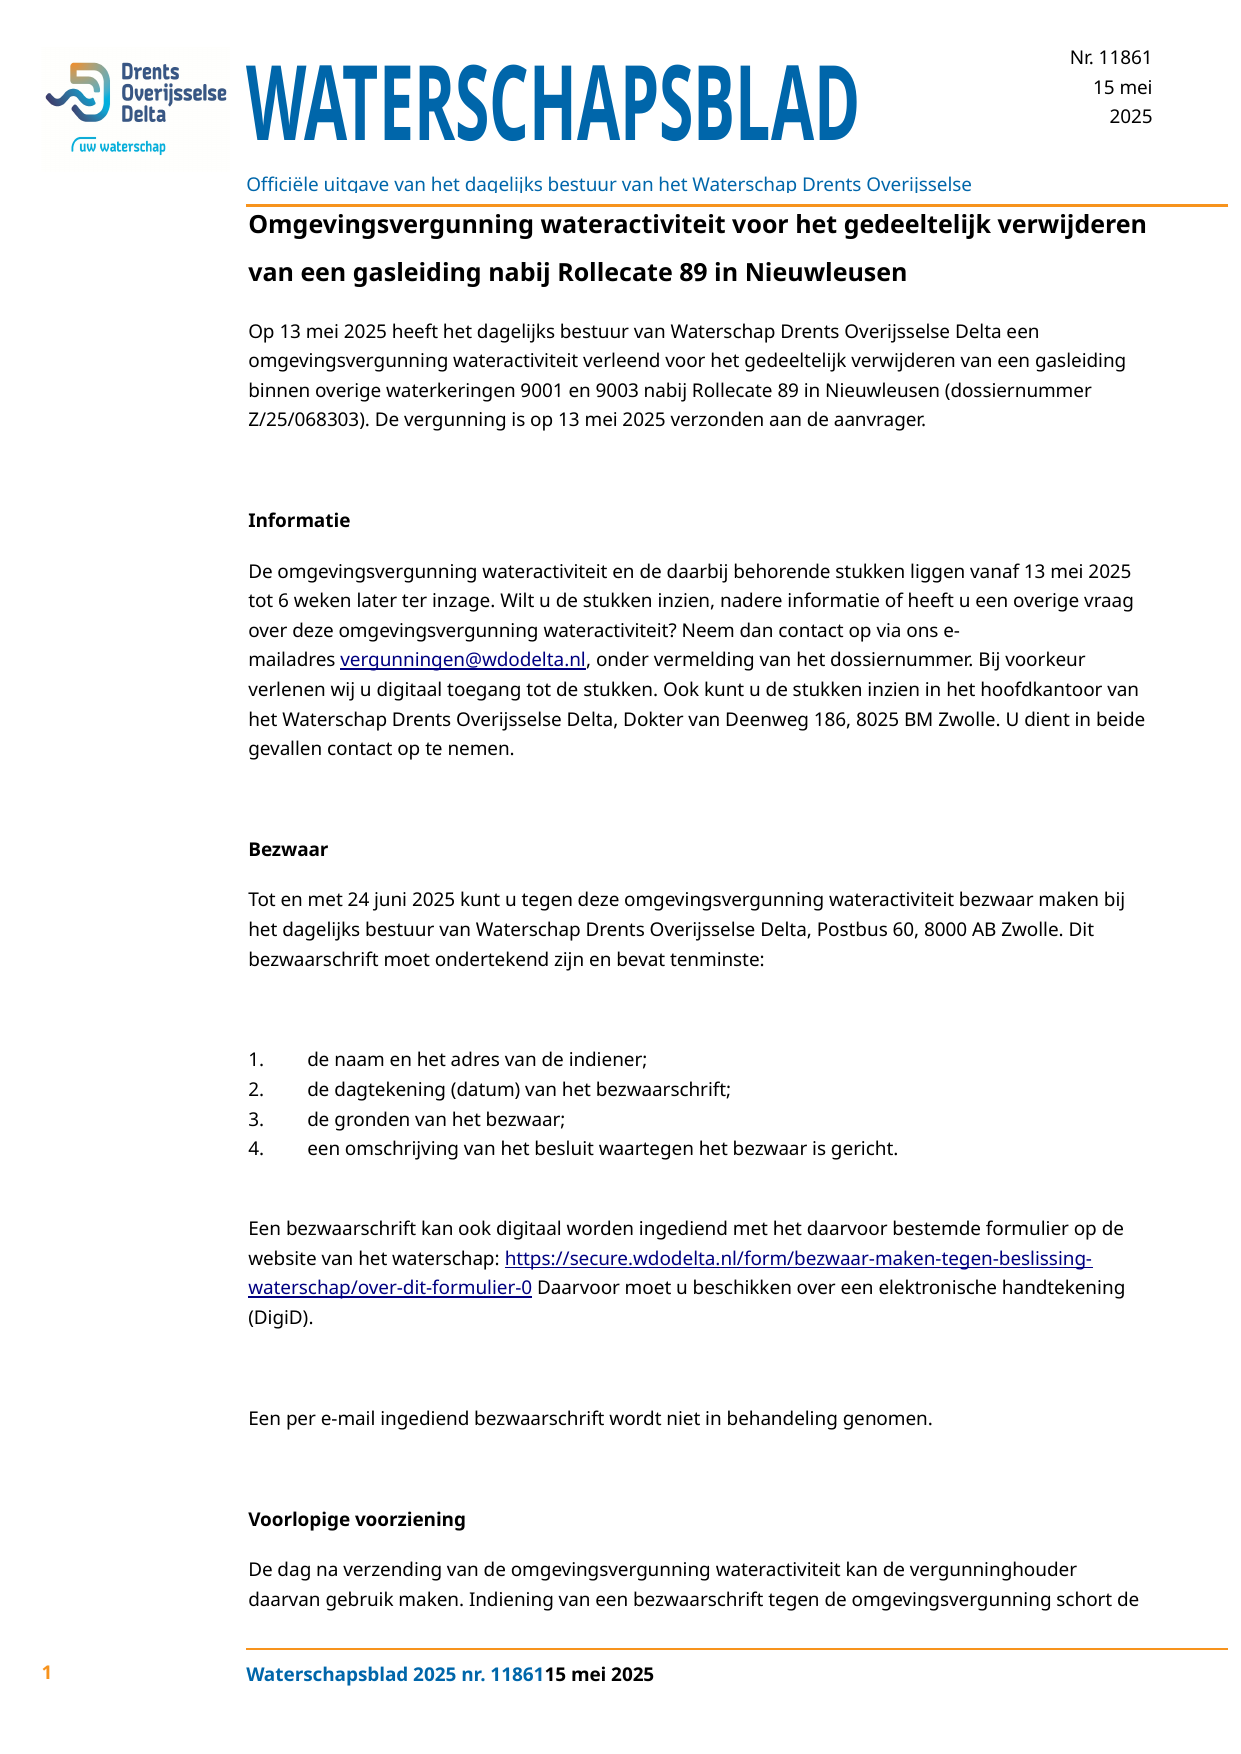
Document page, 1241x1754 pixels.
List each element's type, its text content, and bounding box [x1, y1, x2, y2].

text Tot en met 24 juni 2025 kunt u tegen deze omgevingsvergunning wateractiviteit bezwaar maken bij het dagelijks bestuur van Waterschap Drents Overijsselse Delta, Postbus 60, 8000 AB Zwolle. Dit bezwaarschrift moet ondertekend zijn en bevat tenminste: [248, 887, 1152, 972]
picture [41, 47, 231, 172]
text Omgevingsvergunning wateractiviteit voor het gedeeltelijk verwijderen van een gasleiding nabij Rollecate 89 in Nieuwleusen [248, 207, 1152, 288]
list de gronden van het bezwaar; [248, 1106, 1152, 1132]
text De omgevingsvergunning wateractiviteit en de daarbij behorende stukken liggen vanaf 13 mei 2025 tot 6 weken later ter inzage. Wilt u de stukken inzien, nadere informatie of heeft u een overige vraag over deze omgevingsvergunning wateractiviteit? Neem dan contact op via ons e-mailadres vergunningen@wdodelta.nl, onder vermelding van het dossiernummer. Bij voorkeur verlenen wij u digitaal toegang tot de stukken. Ook kunt u de stukken inzien in het hoofdkantoor van het Waterschap Drents Overijsselse Delta, Dokter van Deenweg 186, 8025 BM Zwolle. U dient in beide gevallen contact op te nemen. [248, 558, 1152, 761]
text Informatie [248, 507, 1152, 533]
list een omschrijving van het besluit waartegen het bezwaar is gericht. [248, 1135, 1152, 1161]
text Voorlopige voorziening [248, 1506, 1152, 1532]
text De dag na verzending van de omgevingsvergunning wateractiviteit kan de vergunninghouder daarvan gebruik maken. Indiening van een bezwaarschrift tegen de omgevingsvergunning schort de [248, 1556, 1152, 1612]
text Een bezwaarschrift kan ook digitaal worden ingediend met het daarvoor bestemde formulier op de website van het waterschap: https://secure.wdodelta.nl/form/bezwaar-maken-tegen-beslissing-waterschap/over-dit-formulier-0 Daarvoor moet u beschikken over een elektronische handtekening (DigiD). [248, 1215, 1152, 1330]
text Bezwaar [248, 836, 1152, 862]
text Een per e-mail ingediend bezwaarschrift wordt niet in behandeling genomen. [248, 1405, 1152, 1431]
list de dagtekening (datum) van het bezwaarschrift; [248, 1076, 1152, 1102]
list de naam en het adres van de indiener; [248, 1047, 1152, 1072]
text Op 13 mei 2025 heeft het dagelijks bestuur van Waterschap Drents Overijsselse Delta een omgevingsvergunning wateractiviteit verleend voor het gedeeltelijk verwijderen van een gasleiding binnen overige waterkeringen 9001 en 9003 nabij Rollecate 89 in Nieuwleusen (dossiernummer Z/25/068303). De vergunning is op 13 mei 2025 verzonden aan de aanvrager. [248, 318, 1152, 432]
